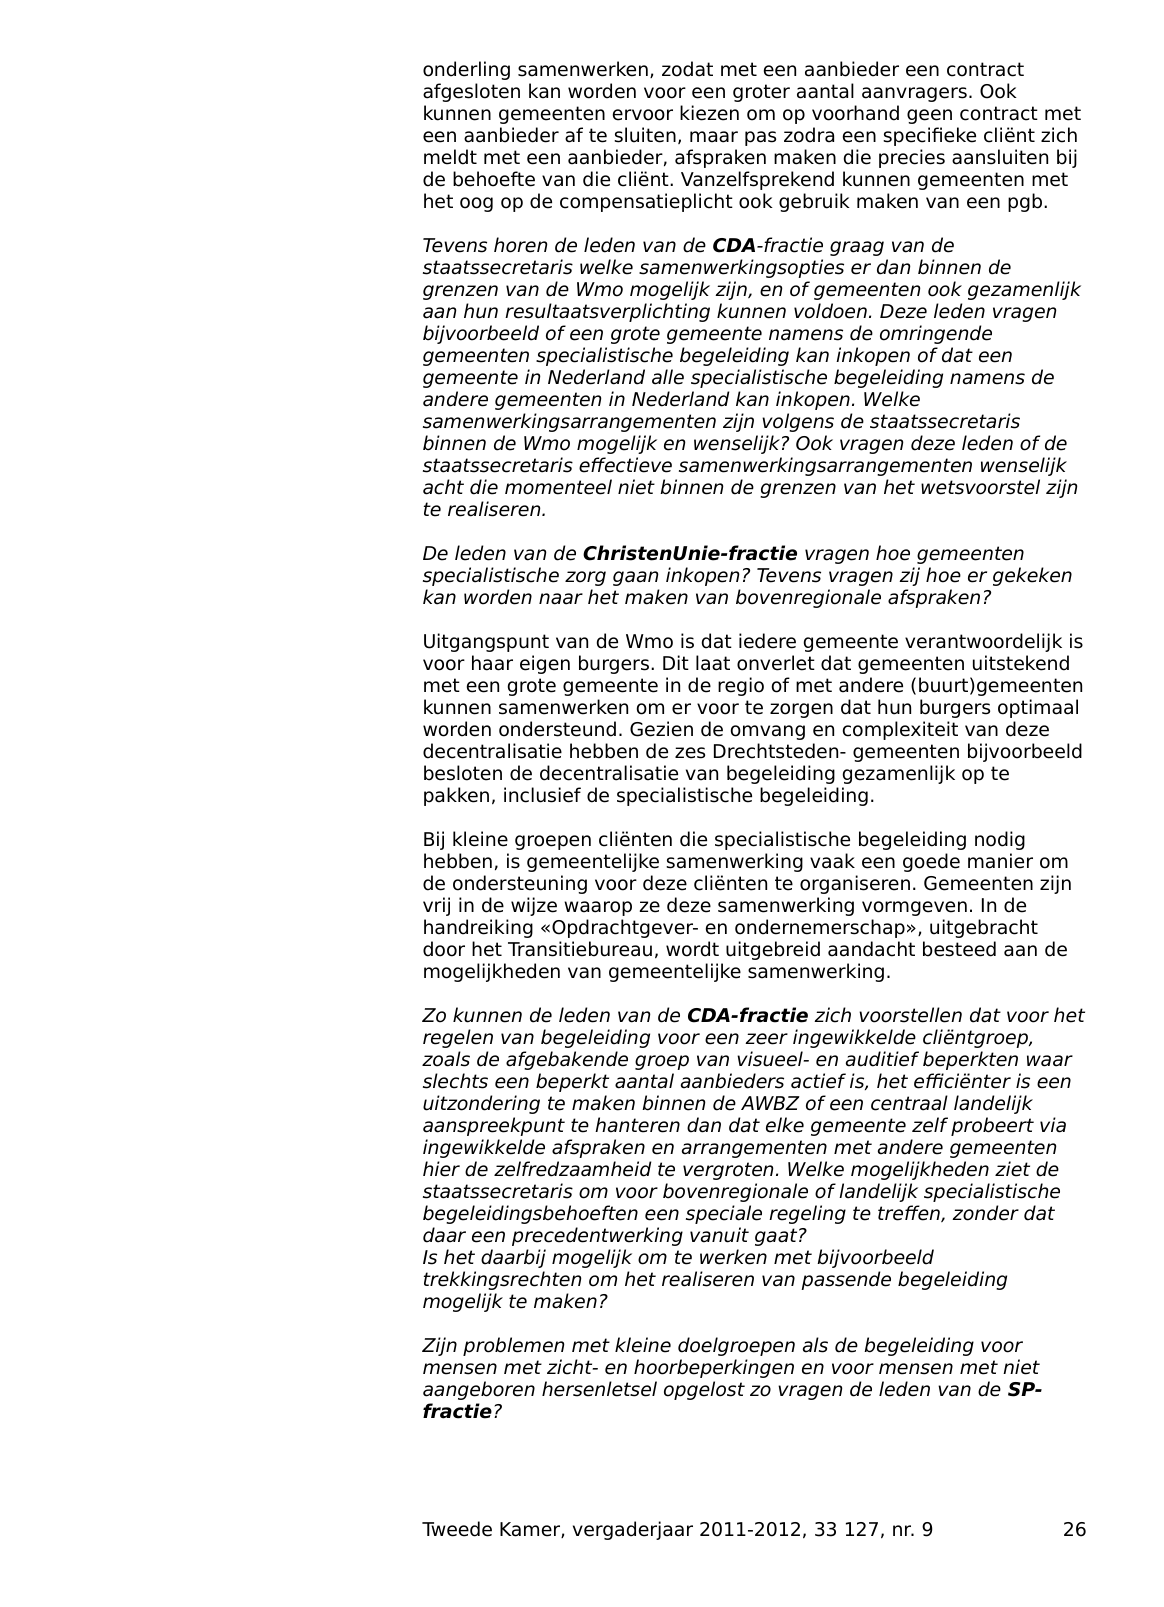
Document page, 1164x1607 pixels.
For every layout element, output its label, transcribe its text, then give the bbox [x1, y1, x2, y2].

text Zijn problemen met kleine doelgroepen als de begeleiding voor mensen met zicht- en hoorbeperkingen en voor mensen met niet aangeboren hersenletsel opgelost zo vragen de leden van de SP-fractie? [422, 1335, 1087, 1423]
text Zo kunnen de leden van de CDA-fractie zich voorstellen dat voor het regelen van begeleiding voor een zeer ingewikkelde cliëntgroep, zoals de afgebakende groep van visueel- en auditief beperkten waar slechts een beperkt aantal aanbieders actief is, het efficiënter is een uitzondering te maken binnen de AWBZ of een centraal landelijk aanspreekpunt te hanteren dan dat elke gemeente zelf probeert via ingewikkelde afspraken en arrangementen met andere gemeenten hier de zelfredzaamheid te vergroten. Welke mogelijkheden ziet de staatssecretaris om voor bovenregionale of landelijk specialistische begeleidingsbehoeften een speciale regeling te treffen, zonder dat daar een precedentwerking vanuit gaat? [422, 1005, 1087, 1247]
text Is het daarbij mogelijk om te werken met bijvoorbeeld trekkingsrechten om het realiseren van passende begeleiding mogelijk te maken? [422, 1247, 1087, 1313]
text Uitgangspunt van de Wmo is dat iedere gemeente verantwoordelijk is voor haar eigen burgers. Dit laat onverlet dat gemeenten uitstekend met een grote gemeente in de regio of met andere (buurt)gemeenten kunnen samenwerken om er voor te zorgen dat hun burgers optimaal worden ondersteund. Gezien de omvang en complexiteit van deze decentralisatie hebben de zes Drechtsteden- gemeenten bijvoorbeeld besloten de decentralisatie van begeleiding gezamenlijk op te pakken, inclusief de specialistische begeleiding. [422, 631, 1087, 807]
text De leden van de ChristenUnie-fractie vragen hoe gemeenten specialistische zorg gaan inkopen? Tevens vragen zij hoe er gekeken kan worden naar het maken van bovenregionale afspraken? [422, 543, 1087, 609]
text Bij kleine groepen cliënten die specialistische begeleiding nodig hebben, is gemeentelijke samenwerking vaak een goede manier om de ondersteuning voor deze cliënten te organiseren. Gemeenten zijn vrij in de wijze waarop ze deze samenwerking vormgeven. In de handreiking «Opdrachtgever- en ondernemerschap», uitgebracht door het Transitiebureau, wordt uitgebreid aandacht besteed aan de mogelijkheden van gemeentelijke samenwerking. [422, 829, 1087, 983]
text onderling samenwerken, zodat met een aanbieder een contract afgesloten kan worden voor een groter aantal aanvragers. Ook kunnen gemeenten ervoor kiezen om op voorhand geen contract met een aanbieder af te sluiten, maar pas zodra een specifieke cliënt zich meldt met een aanbieder, afspraken maken die precies aansluiten bij de behoefte van die cliënt. Vanzelfsprekend kunnen gemeenten met het oog op de compensatieplicht ook gebruik maken van een pgb. [422, 59, 1087, 213]
text Tevens horen de leden van de CDA-fractie graag van de staatssecretaris welke samenwerkingsopties er dan binnen de grenzen van de Wmo mogelijk zijn, en of gemeenten ook gezamenlijk aan hun resultaatsverplichting kunnen voldoen. Deze leden vragen bijvoorbeeld of een grote gemeente namens de omringende gemeenten specialistische begeleiding kan inkopen of dat een gemeente in Nederland alle specialistische begeleiding namens de andere gemeenten in Nederland kan inkopen. Welke samenwerkingsarrangementen zijn volgens de staatssecretaris binnen de Wmo mogelijk en wenselijk? Ook vragen deze leden of de staatssecretaris effectieve samenwerkingsarrangementen wenselijk acht die momenteel niet binnen de grenzen van het wetsvoorstel zijn te realiseren. [422, 235, 1087, 521]
